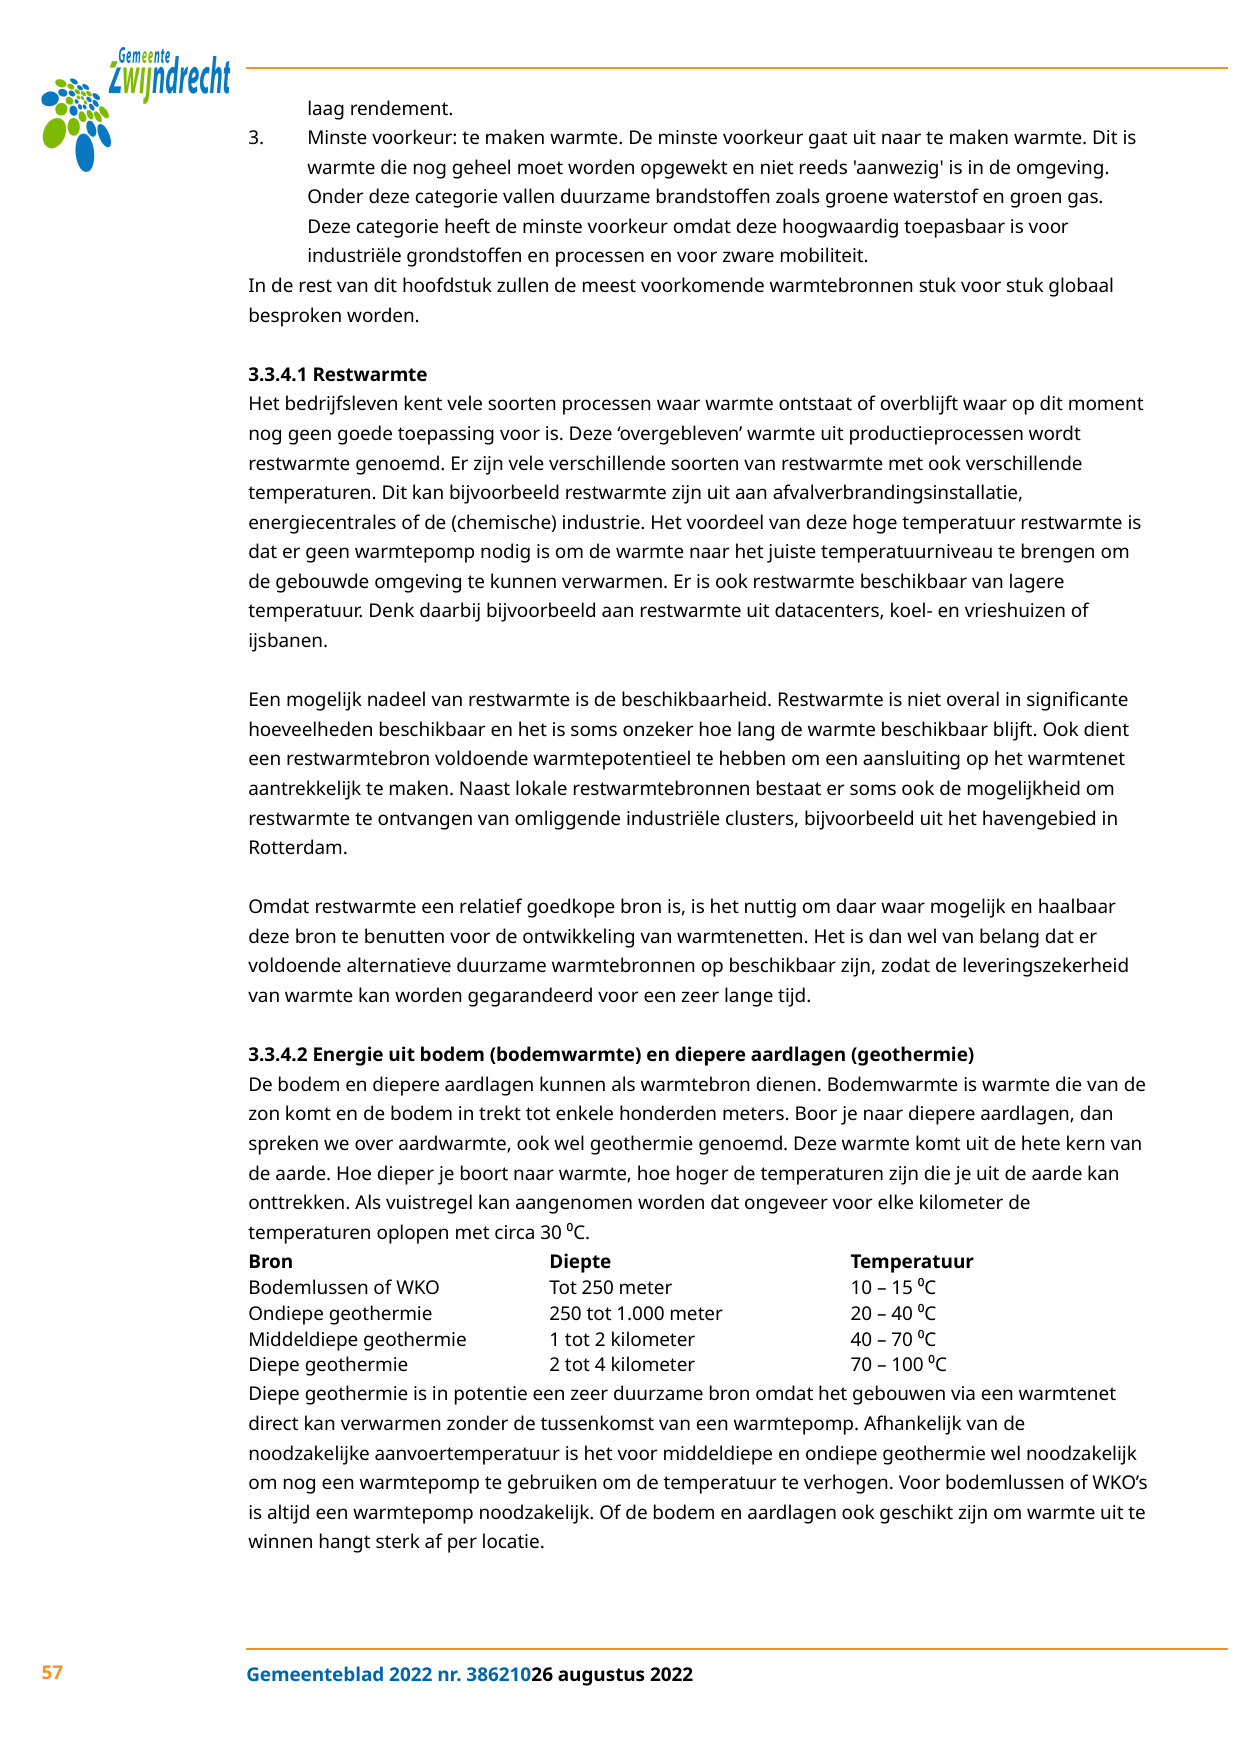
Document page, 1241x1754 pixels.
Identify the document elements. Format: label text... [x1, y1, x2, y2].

list laag rendement. [248, 95, 1152, 121]
text 3.3.4.1 Restwarmte [248, 361, 1152, 387]
table_cell 40 – 70 ⁰C [850, 1326, 1152, 1352]
table_cell 250 tot 1.000 meter [549, 1300, 850, 1326]
text De bodem en diepere aardlagen kunnen als warmtebron dienen. Bodemwarmte is warmte die van de zon komt en de bodem in trekt tot enkele honderden meters. Boor je naar diepere aardlagen, dan spreken we over aardwarmte, ook wel geothermie genoemd. Deze warmte komt uit de hete kern van de aarde. Hoe dieper je boort naar warmte, hoe hoger de temperaturen zijn die je uit de aarde kan onttrekken. Als vuistregel kan aangenomen worden dat ongeveer voor elke kilometer de temperaturen oplopen met circa 30 ⁰C. [248, 1071, 1152, 1245]
text Het bedrijfsleven kent vele soorten processen waar warmte ontstaat of overblijft waar op dit moment nog geen goede toepassing voor is. Deze ‘overgebleven’ warmte uit productieprocessen wordt restwarmte genoemd. Er zijn vele verschillende soorten van restwarmte met ook verschillende temperaturen. Dit kan bijvoorbeeld restwarmte zijn uit aan afvalverbrandingsinstallatie, energiecentrales of de (chemische) industrie. Het voordeel van deze hoge temperatuur restwarmte is dat er geen warmtepomp nodig is om de warmte naar het juiste temperatuurniveau te brengen om de gebouwde omgeving te kunnen verwarmen. Er is ook restwarmte beschikbaar van lagere temperatuur. Denk daarbij bijvoorbeeld aan restwarmte uit datacenters, koel- en vrieshuizen of ijsbanen. [248, 391, 1152, 653]
table_cell 20 – 40 ⁰C [850, 1300, 1152, 1326]
picture [41, 47, 231, 172]
table_cell 1 tot 2 kilometer [549, 1326, 850, 1352]
table_cell Diepe geothermie [248, 1352, 549, 1377]
table_header Bron [248, 1249, 549, 1274]
table_cell Tot 250 meter [549, 1274, 850, 1300]
text 3.3.4.2 Energie uit bodem (bodemwarmte) en diepere aardlagen (geothermie) [248, 1041, 1152, 1067]
text Diepe geothermie is in potentie een zeer duurzame bron omdat het gebouwen via een warmtenet direct kan verwarmen zonder de tussenkomst van een warmtepomp. Afhankelijk van de noodzakelijke aanvoertemperatuur is het voor middeldiepe en ondiepe geothermie wel noodzakelijk om nog een warmtepomp te gebruiken om de temperatuur te verhogen. Voor bodemlussen of WKO’s is altijd een warmtepomp noodzakelijk. Of de bodem en aardlagen ook geschikt zijn om warmte uit te winnen hangt sterk af per locatie. [248, 1381, 1152, 1554]
table_cell 70 – 100 ⁰C [850, 1352, 1152, 1377]
table_cell 10 – 15 ⁰C [850, 1274, 1152, 1300]
text In de rest van dit hoofdstuk zullen de meest voorkomende warmtebronnen stuk voor stuk globaal besproken worden. [248, 272, 1152, 328]
table_cell Ondiepe geothermie [248, 1300, 549, 1326]
table_header Temperatuur [850, 1249, 1152, 1274]
text Omdat restwarmte een relatief goedkope bron is, is het nuttig om daar waar mogelijk en haalbaar deze bron te benutten voor de ontwikkeling van warmtenetten. Het is dan wel van belang dat er voldoende alternatieve duurzame warmtebronnen op beschikbaar zijn, zodat de leveringszekerheid van warmte kan worden gegarandeerd voor een zeer lange tijd. [248, 893, 1152, 1008]
list Minste voorkeur: te maken warmte. De minste voorkeur gaat uit naar te maken warmte. Dit is warmte die nog geheel moet worden opgewekt en niet reeds 'aanwezig' is in de omgeving. Onder deze categorie vallen duurzame brandstoffen zoals groene waterstof en groen gas. Deze categorie heeft de minste voorkeur omdat deze hoogwaardig toepasbaar is voor industriële grondstoffen en processen en voor zware mobiliteit. [248, 124, 1152, 268]
table_cell Middeldiepe geothermie [248, 1326, 549, 1352]
table_cell Bodemlussen of WKO [248, 1274, 549, 1300]
text Een mogelijk nadeel van restwarmte is de beschikbaarheid. Restwarmte is niet overal in significante hoeveelheden beschikbaar en het is soms onzeker hoe lang de warmte beschikbaar blijft. Ook dient een restwarmtebron voldoende warmtepotentieel te hebben om een aansluiting op het warmtenet aantrekkelijk te maken. Naast lokale restwarmtebronnen bestaat er soms ook de mogelijkheid om restwarmte te ontvangen van omliggende industriële clusters, bijvoorbeeld uit het havengebied in Rotterdam. [248, 686, 1152, 860]
table_cell 2 tot 4 kilometer [549, 1352, 850, 1377]
table_header Diepte [549, 1249, 850, 1274]
